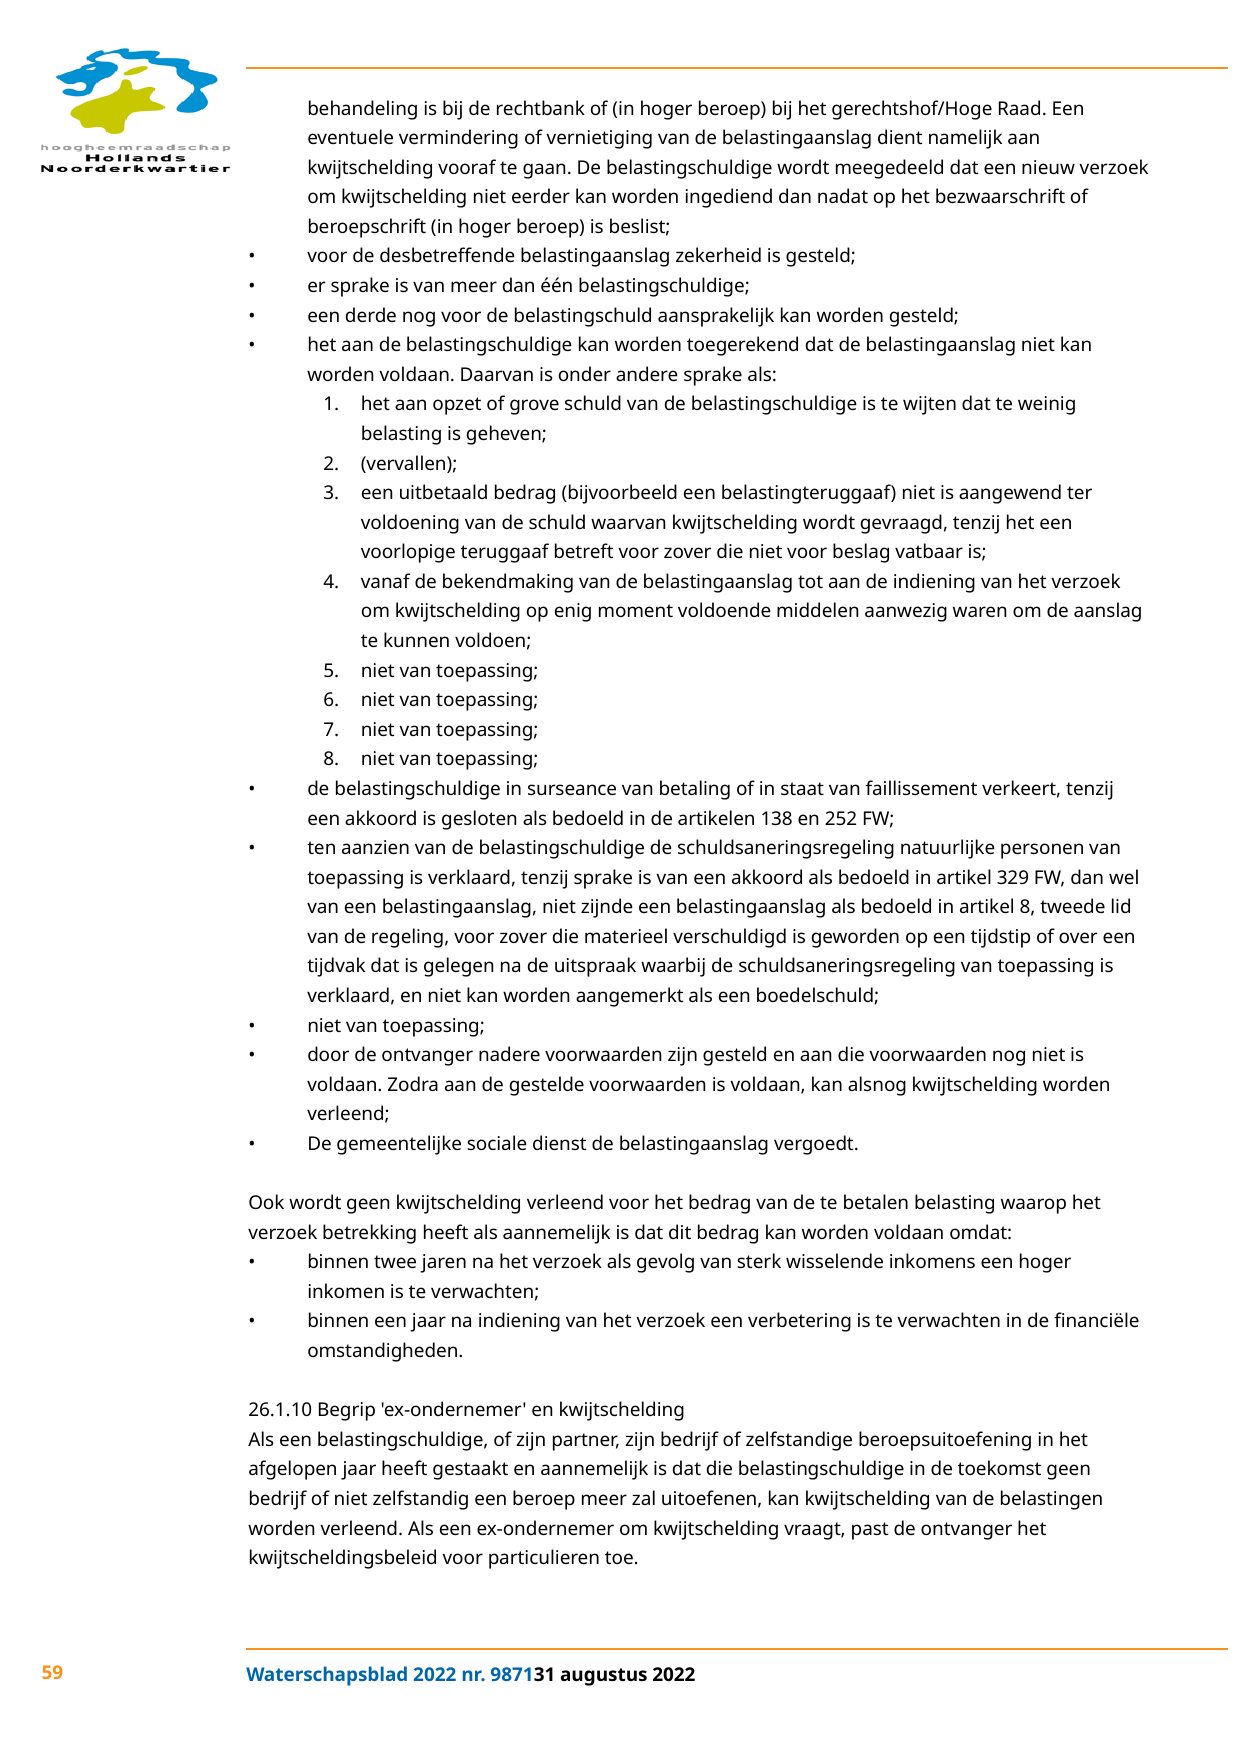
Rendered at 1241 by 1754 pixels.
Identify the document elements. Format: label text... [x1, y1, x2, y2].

list een uitbetaald bedrag (bijvoorbeeld een belastingteruggaaf) niet is aangewend ter voldoening van de schuld waarvan kwijtschelding wordt gevraagd, tenzij het een voorlopige teruggaaf betreft voor zover die niet voor beslag vatbaar is; [323, 479, 1152, 564]
list (vervallen); [323, 450, 1152, 476]
list de belastingschuldige in surseance van betaling of in staat van faillissement verkeert, tenzij een akkoord is gesloten als bedoeld in de artikelen 138 en 252 FW; [248, 775, 1152, 831]
list niet van toepassing; [323, 716, 1152, 742]
list niet van toepassing; [323, 746, 1152, 771]
list behandeling is bij de rechtbank of (in hoger beroep) bij het gerechtshof/Hoge Raad. Een eventuele vermindering of vernietiging van de belastingaanslag dient namelijk aan kwijtschelding vooraf te gaan. De belastingschuldige wordt meegedeeld dat een nieuw verzoek om kwijtschelding niet eerder kan worden ingediend dan nadat op het bezwaarschrift of beroepschrift (in hoger beroep) is beslist; [248, 95, 1152, 239]
picture [41, 47, 231, 172]
list ten aanzien van de belastingschuldige de schuldsaneringsregeling natuurlijke personen van toepassing is verklaard, tenzij sprake is van een akkoord als bedoeld in artikel 329 FW, dan wel van een belastingaanslag, niet zijnde een belastingaanslag als bedoeld in artikel 8, tweede lid van de regeling, voor zover die materieel verschuldigd is geworden op een tijdstip of over een tijdvak dat is gelegen na de uitspraak waarbij de schuldsaneringsregeling van toepassing is verklaard, en niet kan worden aangemerkt als een boedelschuld; [248, 834, 1152, 1008]
list vanaf de bekendmaking van de belastingaanslag tot aan de indiening van het verzoek om kwijtschelding op enig moment voldoende middelen aanwezig waren om de aanslag te kunnen voldoen; [323, 568, 1152, 653]
list voor de desbetreffende belastingaanslag zekerheid is gesteld; [248, 243, 1152, 268]
list niet van toepassing; [323, 657, 1152, 683]
text Als een belastingschuldige, of zijn partner, zijn bedrijf of zelfstandige beroepsuitoefening in het afgelopen jaar heeft gestaakt en aannemelijk is dat die belastingschuldige in de toekomst geen bedrijf of niet zelfstandig een beroep meer zal uitoefenen, kan kwijtschelding van de belastingen worden verleend. Als een ex-ondernemer om kwijtschelding vraagt, past de ontvanger het kwijtscheldingsbeleid voor particulieren toe. [248, 1426, 1152, 1570]
list door de ontvanger nadere voorwaarden zijn gesteld en aan die voorwaarden nog niet is voldaan. Zodra aan de gestelde voorwaarden is voldaan, kan alsnog kwijtschelding worden verleend; [248, 1041, 1152, 1126]
text 26.1.10 Begrip 'ex-ondernemer' en kwijtschelding [248, 1396, 1152, 1422]
text Ook wordt geen kwijtschelding verleend voor het bedrag van de te betalen belasting waarop het verzoek betrekking heeft als aannemelijk is dat dit bedrag kan worden voldaan omdat: [248, 1189, 1152, 1245]
list binnen een jaar na indiening van het verzoek een verbetering is te verwachten in de financiële omstandigheden. [248, 1308, 1152, 1363]
list er sprake is van meer dan één belastingschuldige; [248, 272, 1152, 298]
list De gemeentelijke sociale dienst de belastingaanslag vergoedt. [248, 1130, 1152, 1156]
list een derde nog voor de belastingschuld aansprakelijk kan worden gesteld; [248, 302, 1152, 328]
list het aan de belastingschuldige kan worden toegerekend dat de belastingaanslag niet kan worden voldaan. Daarvan is onder andere sprake als: [248, 331, 1152, 387]
list het aan opzet of grove schuld van de belastingschuldige is te wijten dat te weinig belasting is geheven; [323, 391, 1152, 446]
list niet van toepassing; [248, 1012, 1152, 1038]
list niet van toepassing; [323, 686, 1152, 712]
list binnen twee jaren na het verzoek als gevolg van sterk wisselende inkomens een hoger inkomen is te verwachten; [248, 1248, 1152, 1304]
